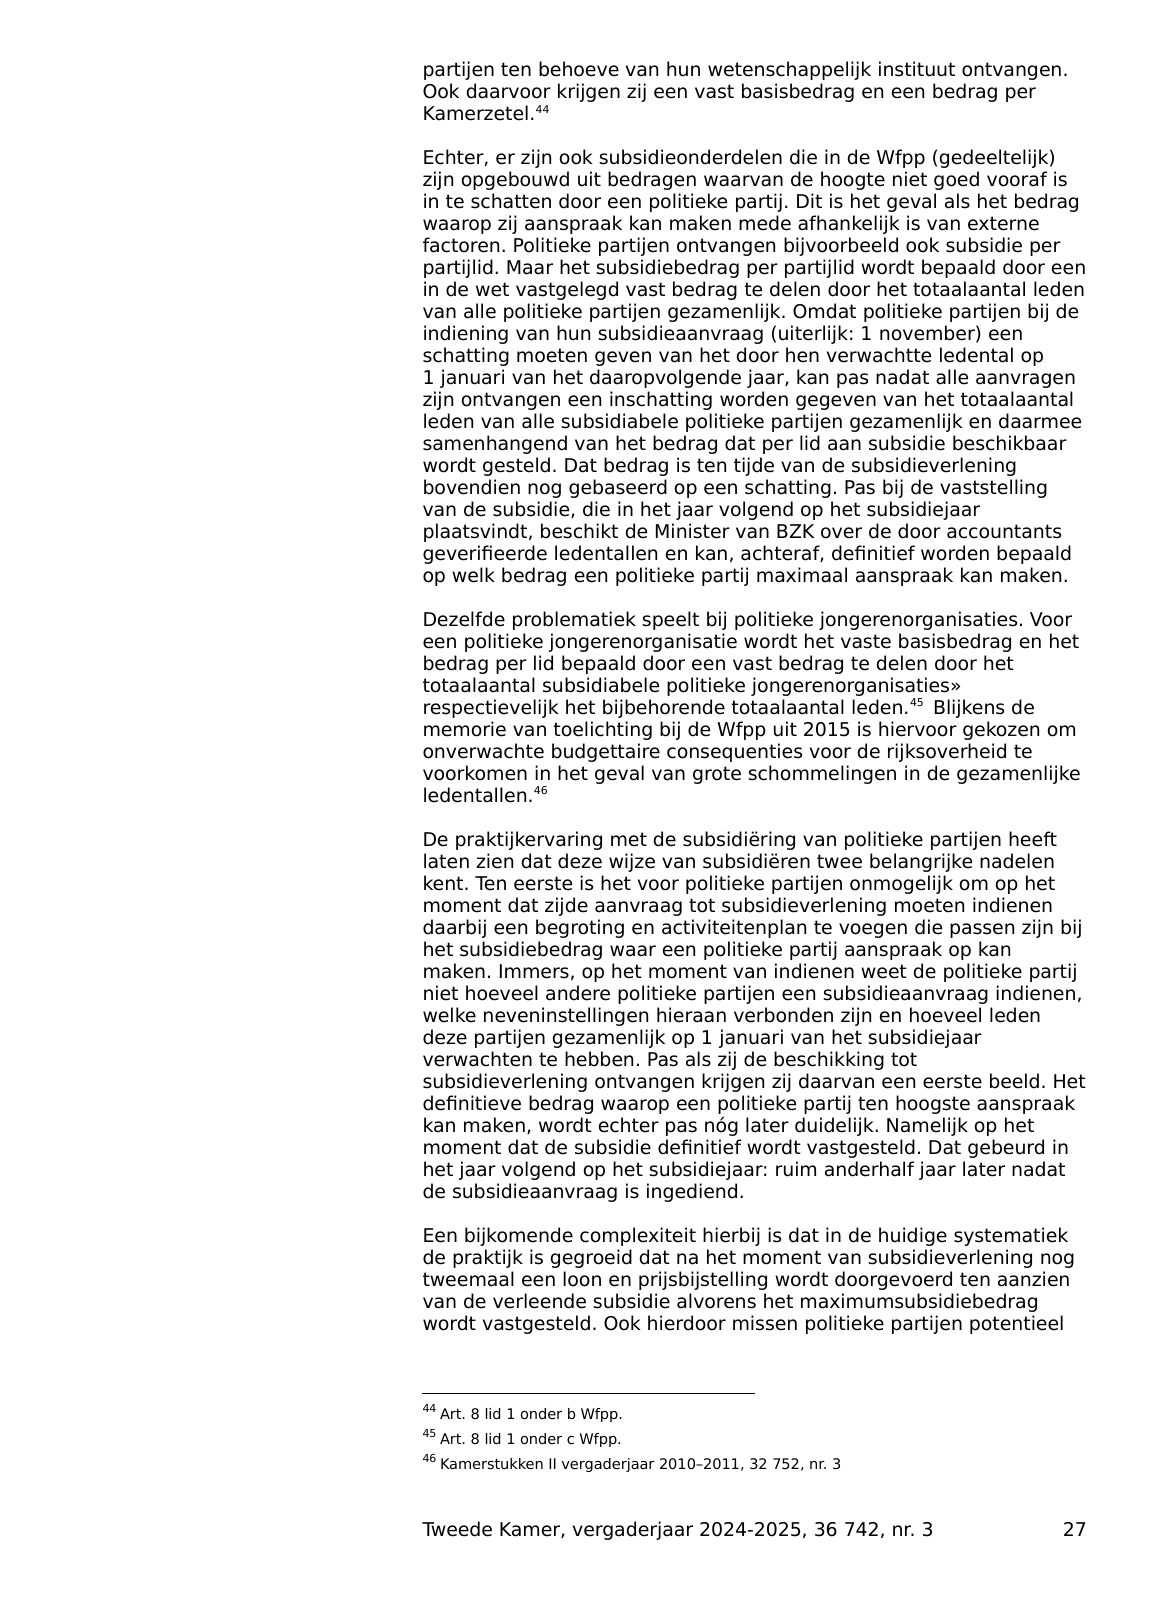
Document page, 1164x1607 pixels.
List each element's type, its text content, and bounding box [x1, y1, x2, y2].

text Kamerstukken II vergaderjaar 2010–2011, 32 752, nr. 3 [422, 1452, 1087, 1474]
text Een bijkomende complexiteit hierbij is dat in de huidige systematiek de praktijk is gegroeid dat na het moment van subsidieverlening nog tweemaal een loon en prijsbijstelling wordt doorgevoerd ten aanzien van de verleende subsidie alvorens het maximumsubsidiebedrag wordt vastgesteld. Ook hierdoor missen politieke partijen potentieel [422, 1225, 1087, 1335]
text Dezelfde problematiek speelt bij politieke jongerenorganisaties. Voor een politieke jongerenorganisatie wordt het vaste basisbedrag en het bedrag per lid bepaald door een vast bedrag te delen door het totaalaantal subsidiabele politieke jongerenorganisaties» respectievelijk het bijbehorende totaalaantal leden. Blijkens de memorie van toelichting bij de Wfpp uit 2015 is hiervoor gekozen om onverwachte budgettaire consequenties voor de rijksoverheid te voorkomen in het geval van grote schommelingen in de gezamenlijke ledentallen. [422, 609, 1087, 807]
text partijen ten behoeve van hun wetenschappelijk instituut ontvangen. Ook daarvoor krijgen zij een vast basisbedrag en een bedrag per Kamerzetel. [422, 59, 1087, 125]
text Art. 8 lid 1 onder c Wfpp. [422, 1427, 1087, 1449]
text Art. 8 lid 1 onder b Wfpp. [422, 1402, 1087, 1424]
text Echter, er zijn ook subsidieonderdelen die in de Wfpp (gedeeltelijk) zijn opgebouwd uit bedragen waarvan de hoogte niet goed vooraf is in te schatten door een politieke partij. Dit is het geval als het bedrag waarop zij aanspraak kan maken mede afhankelijk is van externe factoren. Politieke partijen ontvangen bijvoorbeeld ook subsidie per partijlid. Maar het subsidiebedrag per partijlid wordt bepaald door een in de wet vastgelegd vast bedrag te delen door het totaalaantal leden van alle politieke partijen gezamenlijk. Omdat politieke partijen bij de indiening van hun subsidieaanvraag (uiterlijk: 1 november) een schatting moeten geven van het door hen verwachtte ledental op 1 januari van het daaropvolgende jaar, kan pas nadat alle aanvragen zijn ontvangen een inschatting worden gegeven van het totaalaantal leden van alle subsidiabele politieke partijen gezamenlijk en daarmee samenhangend van het bedrag dat per lid aan subsidie beschikbaar wordt gesteld. Dat bedrag is ten tijde van de subsidieverlening bovendien nog gebaseerd op een schatting. Pas bij de vaststelling van de subsidie, die in het jaar volgend op het subsidiejaar plaatsvindt, beschikt de Minister van BZK over de door accountants geverifieerde ledentallen en kan, achteraf, definitief worden bepaald op welk bedrag een politieke partij maximaal aanspraak kan maken. [422, 147, 1087, 587]
text De praktijkervaring met de subsidiëring van politieke partijen heeft laten zien dat deze wijze van subsidiëren twee belangrijke nadelen kent. Ten eerste is het voor politieke partijen onmogelijk om op het moment dat zijde aanvraag tot subsidieverlening moeten indienen daarbij een begroting en activiteitenplan te voegen die passen zijn bij het subsidiebedrag waar een politieke partij aanspraak op kan maken. Immers, op het moment van indienen weet de politieke partij niet hoeveel andere politieke partijen een subsidieaanvraag indienen, welke neveninstellingen hieraan verbonden zijn en hoeveel leden deze partijen gezamenlijk op 1 januari van het subsidiejaar verwachten te hebben. Pas als zij de beschikking tot subsidieverlening ontvangen krijgen zij daarvan een eerste beeld. Het definitieve bedrag waarop een politieke partij ten hoogste aanspraak kan maken, wordt echter pas nóg later duidelijk. Namelijk op het moment dat de subsidie definitief wordt vastgesteld. Dat gebeurd in het jaar volgend op het subsidiejaar: ruim anderhalf jaar later nadat de subsidieaanvraag is ingediend. [422, 829, 1087, 1203]
